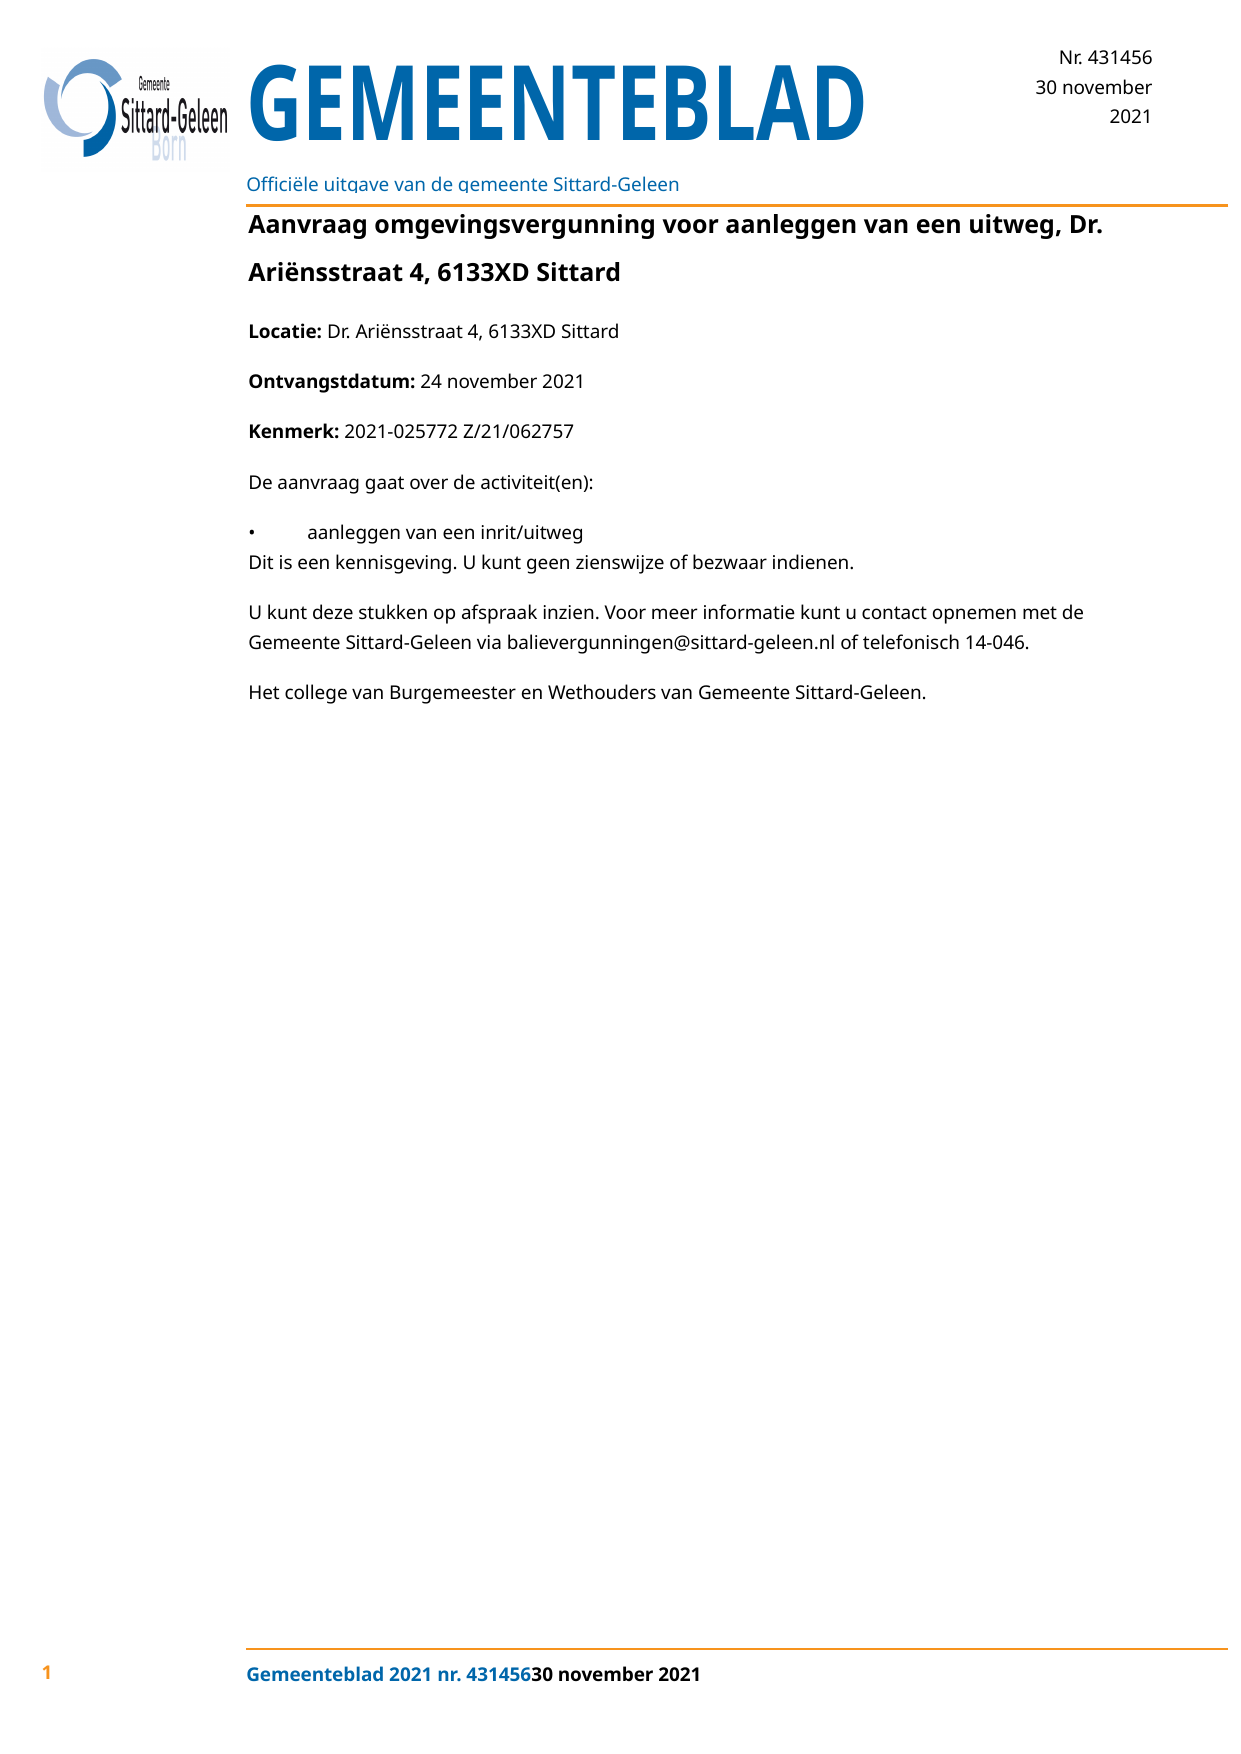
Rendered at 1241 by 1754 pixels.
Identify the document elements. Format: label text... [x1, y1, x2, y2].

text U kunt deze stukken op afspraak inzien. Voor meer informatie kunt u contact opnemen met de Gemeente Sittard-Geleen via balievergunningen@sittard-geleen.nl of telefonisch 14-046. [248, 599, 1152, 655]
text Het college van Burgemeester en Wethouders van Gemeente Sittard-Geleen. [248, 679, 1152, 705]
text Dit is een kennisgeving. U kunt geen zienswijze of bezwaar indienen. [248, 549, 1152, 575]
text De aanvraag gaat over de activiteit(en): [248, 469, 1152, 495]
text Ontvangstdatum: 24 november 2021 [248, 368, 1152, 394]
text Kenmerk: 2021-025772 Z/21/062757 [248, 419, 1152, 444]
list aanleggen van een inrit/uitweg [248, 519, 1152, 545]
text Aanvraag omgevingsvergunning voor aanleggen van een uitweg, Dr. Ariënsstraat 4, 6133XD Sittard [248, 207, 1152, 288]
text Locatie: Dr. Ariënsstraat 4, 6133XD Sittard [248, 318, 1152, 344]
picture [41, 47, 231, 172]
